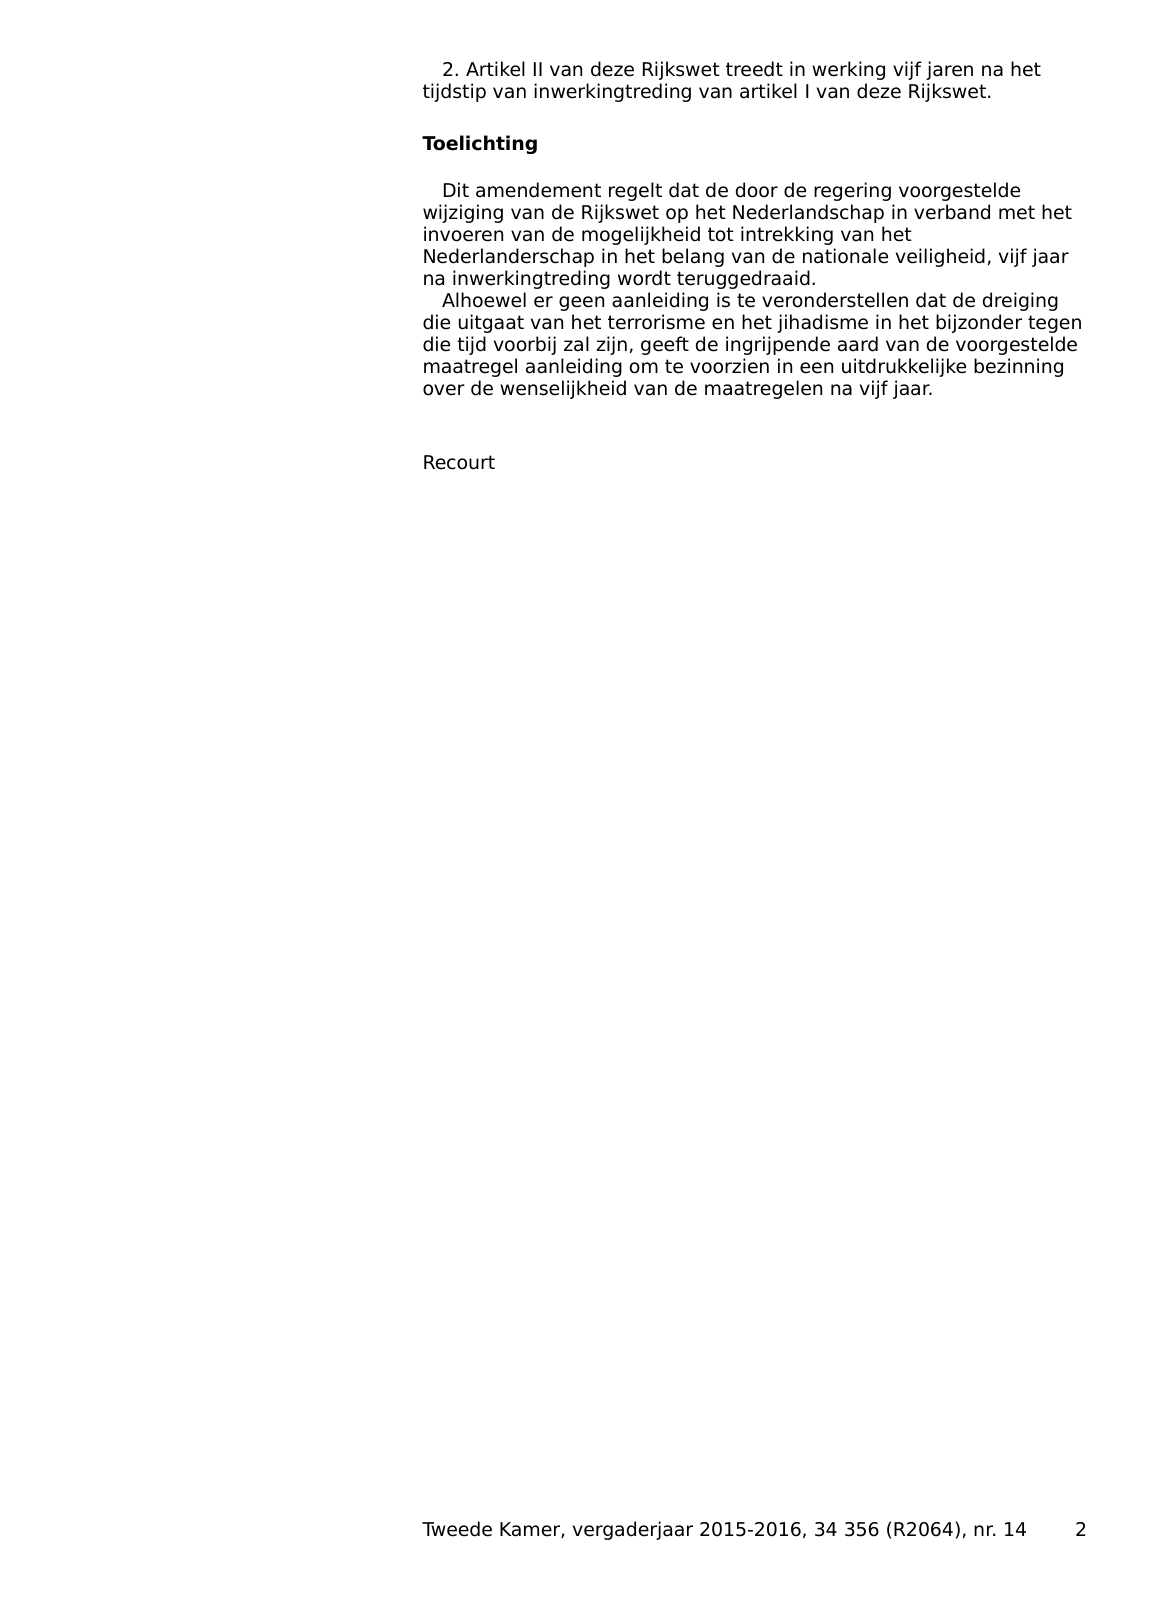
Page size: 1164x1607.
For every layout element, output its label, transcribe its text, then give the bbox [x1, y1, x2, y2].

text Alhoewel er geen aanleiding is te veronderstellen dat de dreiging die uitgaat van het terrorisme en het jihadisme in het bijzonder tegen die tijd voorbij zal zijn, geeft de ingrijpende aard van de voorgestelde maatregel aanleiding om te voorzien in een uitdrukkelijke bezinning over de wenselijkheid van de maatregelen na vijf jaar. [422, 290, 1087, 400]
subtitle Toelichting [422, 133, 1087, 155]
text Recourt [422, 430, 1087, 474]
text Dit amendement regelt dat de door de regering voorgestelde wijziging van de Rijkswet op het Nederlandschap in verband met het invoeren van de mogelijkheid tot intrekking van het Nederlanderschap in het belang van de nationale veiligheid, vijf jaar na inwerkingtreding wordt teruggedraaid. [422, 180, 1087, 290]
text 2. Artikel II van deze Rijkswet treedt in werking vijf jaren na het tijdstip van inwerkingtreding van artikel I van deze Rijkswet. [422, 59, 1087, 103]
